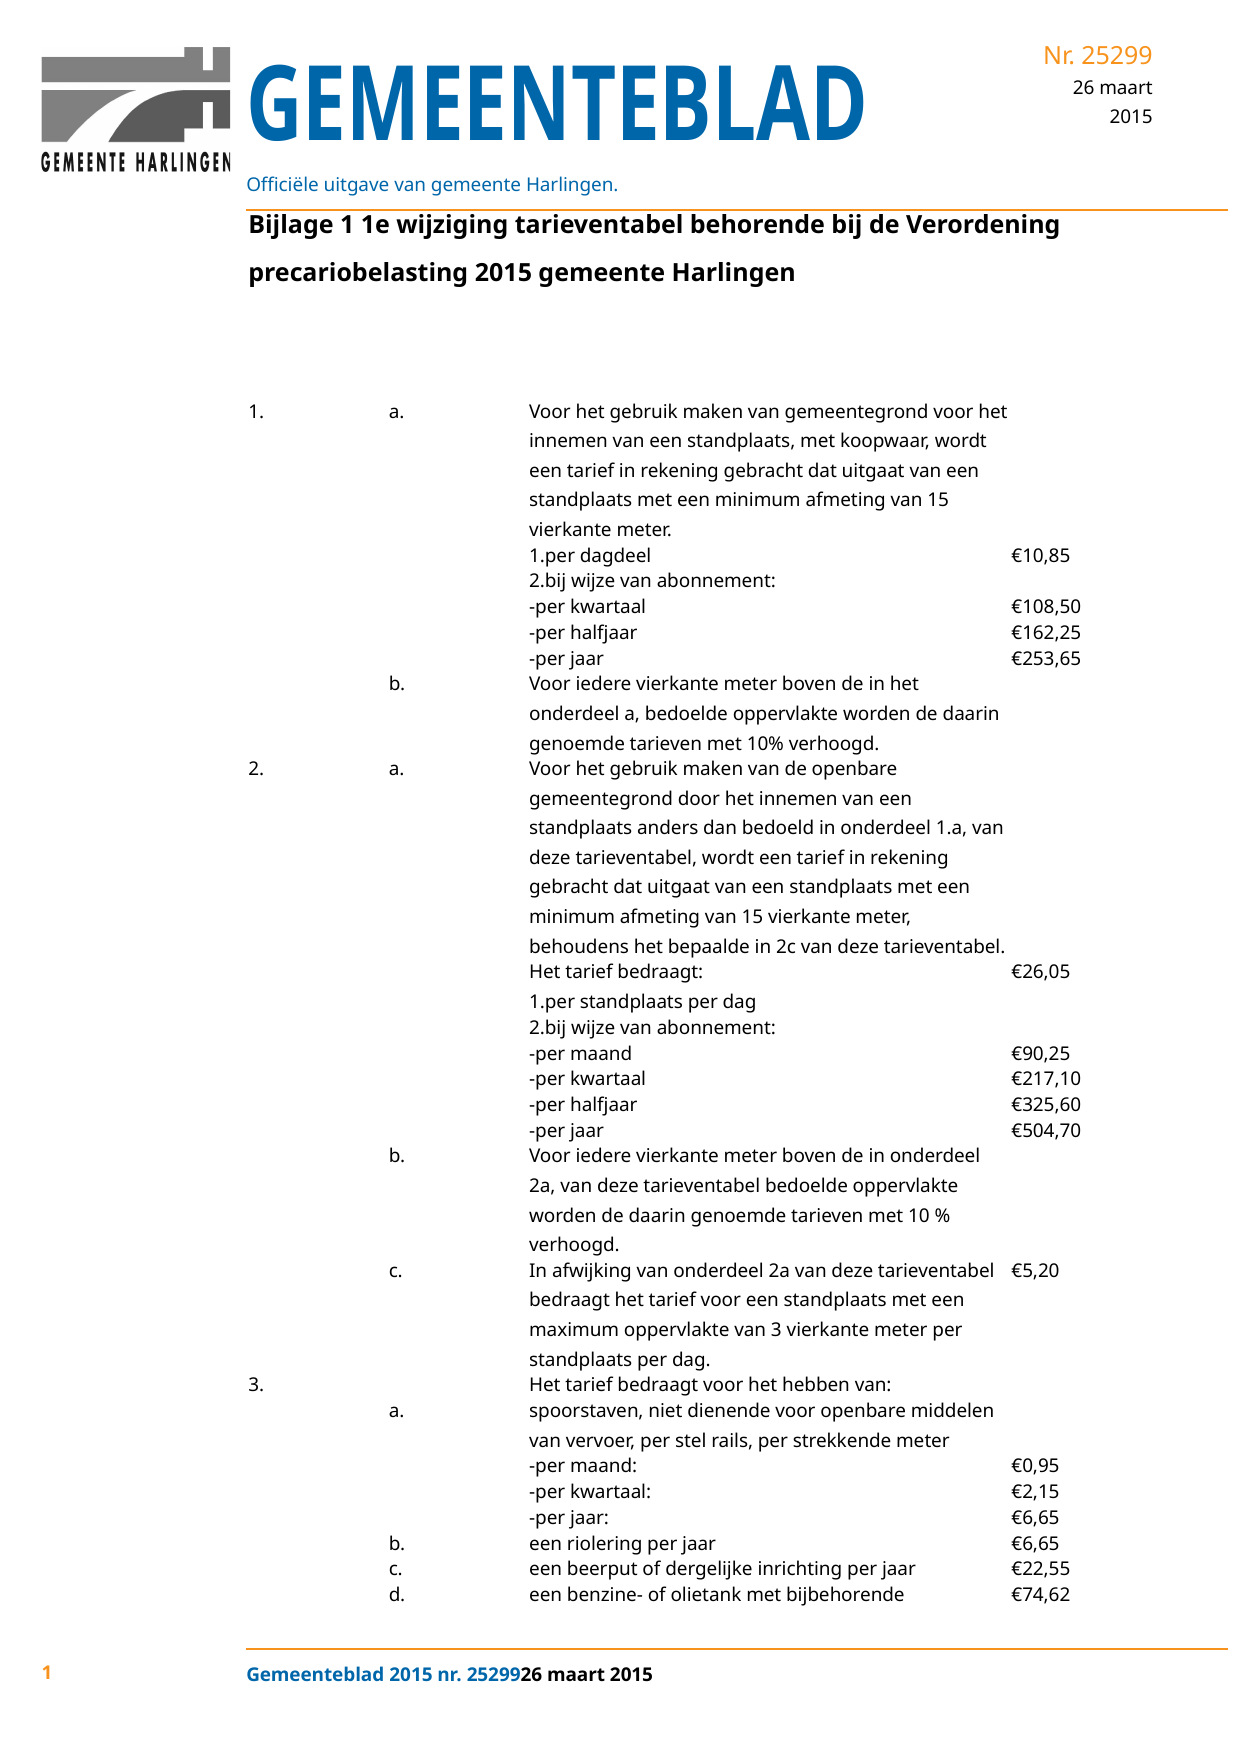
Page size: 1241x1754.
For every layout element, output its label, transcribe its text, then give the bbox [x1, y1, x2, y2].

table_cell €26,05 [1011, 959, 1152, 1014]
table_cell [248, 1091, 388, 1117]
table_cell 2.bij wijze van abonnement: [529, 568, 1011, 593]
table_cell 2. [248, 755, 388, 959]
table_cell [389, 1065, 529, 1091]
table_header 1. [248, 398, 388, 542]
table_cell [389, 1091, 529, 1117]
table_cell [248, 1556, 388, 1581]
table_cell d. [389, 1581, 529, 1607]
table_cell [248, 1143, 388, 1257]
table_cell b. [389, 1530, 529, 1556]
table_cell -per maand [529, 1040, 1011, 1065]
table_cell Voor iedere vierkante meter boven de in het onderdeel a, bedoelde oppervlakte worden de daarin genoemde tarieven met 10% verhoogd. [529, 671, 1011, 755]
table_cell a. [389, 1397, 529, 1453]
table_cell [389, 1117, 529, 1143]
table_header a. [389, 398, 529, 542]
table_cell [389, 619, 529, 645]
table_cell [248, 1257, 388, 1372]
table_cell [1011, 671, 1152, 755]
table_cell [248, 959, 388, 1014]
table_cell -per halfjaar [529, 1091, 1011, 1117]
table_cell €5,20 [1011, 1257, 1152, 1372]
table_cell €2,15 [1011, 1478, 1152, 1504]
table_cell -per kwartaal [529, 1065, 1011, 1091]
table_cell [248, 1014, 388, 1040]
table_cell [248, 619, 388, 645]
table_cell [248, 645, 388, 671]
table_cell -per jaar: [529, 1504, 1011, 1530]
table_cell €325,60 [1011, 1091, 1152, 1117]
table_cell een beerput of dergelijke inrichting per jaar [529, 1556, 1011, 1581]
table_cell [248, 1530, 388, 1556]
table_cell [248, 1504, 388, 1530]
table_cell 1.per dagdeel [529, 542, 1011, 568]
table_cell [248, 1065, 388, 1091]
table_cell [248, 1397, 388, 1453]
table_cell [389, 1040, 529, 1065]
table_cell [248, 1117, 388, 1143]
table_header Voor het gebruik maken van gemeentegrond voor het innemen van een standplaats, met koopwaar, wordt een tarief in rekening gebracht dat uitgaat van een standplaats met een minimum afmeting van 15 vierkante meter. [529, 398, 1011, 542]
picture [41, 47, 231, 172]
table_cell €162,25 [1011, 619, 1152, 645]
table_cell [1011, 1372, 1152, 1397]
table_cell [1011, 568, 1152, 593]
table_cell spoorstaven, niet dienende voor openbare middelen van vervoer, per stel rails, per strekkende meter [529, 1397, 1011, 1453]
table_cell €253,65 [1011, 645, 1152, 671]
table_cell b. [389, 1143, 529, 1257]
table_cell [248, 671, 388, 755]
table_cell [1011, 1014, 1152, 1040]
table_cell [389, 542, 529, 568]
text Bijlage 1 1e wijziging tarieventabel behorende bij de Verordening precariobelasting 2015 gemeente Harlingen [248, 211, 1152, 288]
table_cell b. [389, 671, 529, 755]
table_cell [389, 568, 529, 593]
table_header [1011, 398, 1152, 542]
table_cell €217,10 [1011, 1065, 1152, 1091]
table_cell [389, 1014, 529, 1040]
table_cell a. [389, 755, 529, 959]
table_cell In afwijking van onderdeel 2a van deze tarieventabel bedraagt het tarief voor een standplaats met een maximum oppervlakte van 3 vierkante meter per standplaats per dag. [529, 1257, 1011, 1372]
table_cell -per maand: [529, 1453, 1011, 1478]
table_cell -per jaar [529, 1117, 1011, 1143]
table_cell €0,95 [1011, 1453, 1152, 1478]
table_cell Voor het gebruik maken van de openbare gemeentegrond door het innemen van een standplaats anders dan bedoeld in onderdeel 1.a, van deze tarieventabel, wordt een tarief in rekening gebracht dat uitgaat van een standplaats met een minimum afmeting van 15 vierkante meter, behoudens het bepaalde in 2c van deze tarieventabel. [529, 755, 1011, 959]
table_cell [248, 542, 388, 568]
table_cell €90,25 [1011, 1040, 1152, 1065]
table_cell [389, 959, 529, 1014]
table_cell €504,70 [1011, 1117, 1152, 1143]
table_cell €22,55 [1011, 1556, 1152, 1581]
table_cell €10,85 [1011, 542, 1152, 568]
table_cell Het tarief bedraagt voor het hebben van: [529, 1372, 1011, 1397]
table_cell [248, 1040, 388, 1065]
table_cell 3. [248, 1372, 388, 1397]
table_cell c. [389, 1257, 529, 1372]
table_cell -per kwartaal: [529, 1478, 1011, 1504]
table_cell [248, 1478, 388, 1504]
table_cell Het tarief bedraagt: 1.per standplaats per dag [529, 959, 1011, 1014]
table_cell [1011, 1143, 1152, 1257]
table_cell €108,50 [1011, 593, 1152, 619]
table_cell een benzine- of olietank met bijbehorende [529, 1581, 1011, 1607]
table_cell €6,65 [1011, 1530, 1152, 1556]
table_cell €6,65 [1011, 1504, 1152, 1530]
table_cell [389, 1504, 529, 1530]
table_cell [389, 1453, 529, 1478]
table_cell [248, 593, 388, 619]
table_cell [389, 1478, 529, 1504]
table_cell -per jaar [529, 645, 1011, 671]
table_cell [1011, 755, 1152, 959]
table_cell Voor iedere vierkante meter boven de in onderdeel 2a, van deze tarieventabel bedoelde oppervlakte worden de daarin genoemde tarieven met 10 % verhoogd. [529, 1143, 1011, 1257]
table_cell c. [389, 1556, 529, 1581]
table_cell [248, 568, 388, 593]
table_cell een riolering per jaar [529, 1530, 1011, 1556]
table_cell [389, 593, 529, 619]
table_cell 2.bij wijze van abonnement: [529, 1014, 1011, 1040]
table_cell [248, 1453, 388, 1478]
table_cell -per halfjaar [529, 619, 1011, 645]
table_cell €74,62 [1011, 1581, 1152, 1607]
table_cell -per kwartaal [529, 593, 1011, 619]
table_cell [389, 645, 529, 671]
table_cell [389, 1372, 529, 1397]
table_cell [1011, 1397, 1152, 1453]
table_cell [248, 1581, 388, 1607]
